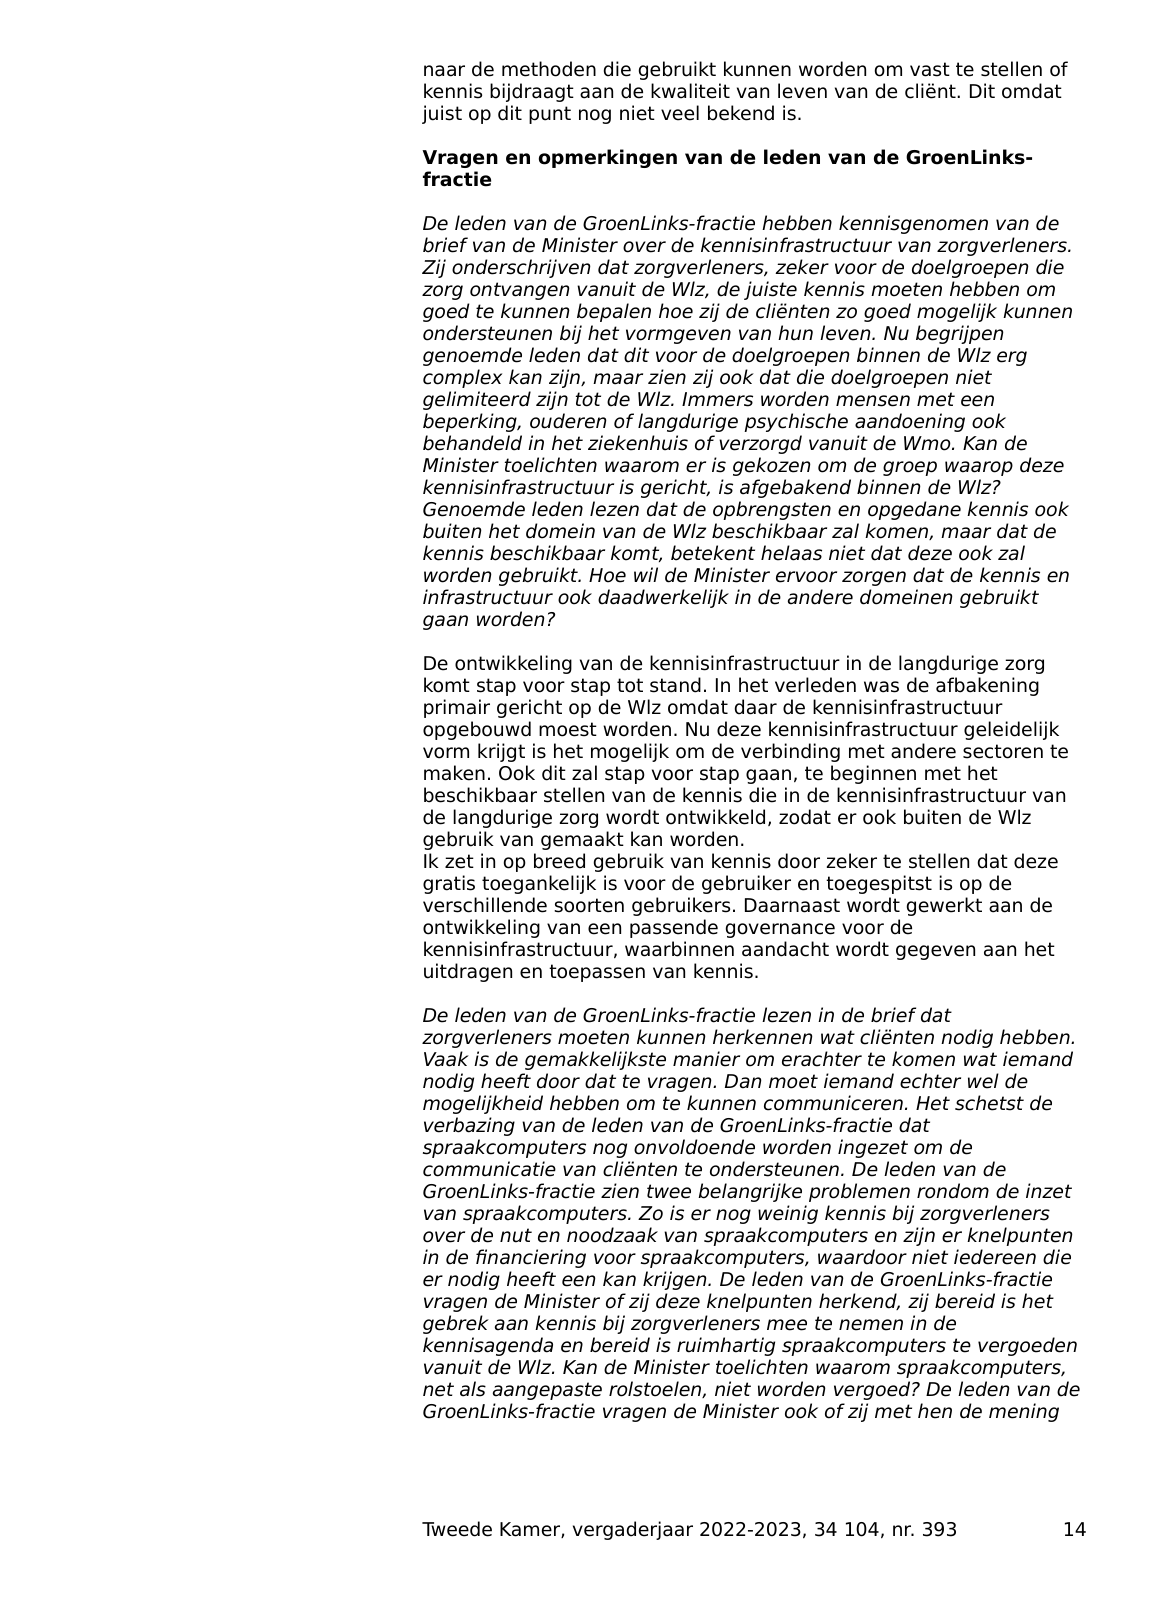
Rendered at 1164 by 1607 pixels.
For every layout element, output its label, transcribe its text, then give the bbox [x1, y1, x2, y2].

text De ontwikkeling van de kennisinfrastructuur in de langdurige zorg komt stap voor stap tot stand. In het verleden was de afbakening primair gericht op de Wlz omdat daar de kennisinfrastructuur opgebouwd moest worden. Nu deze kennisinfrastructuur geleidelijk vorm krijgt is het mogelijk om de verbinding met andere sectoren te maken. Ook dit zal stap voor stap gaan, te beginnen met het beschikbaar stellen van de kennis die in de kennisinfrastructuur van de langdurige zorg wordt ontwikkeld, zodat er ook buiten de Wlz gebruik van gemaakt kan worden. [422, 653, 1087, 851]
subtitle Vragen en opmerkingen van de leden van de GroenLinks-fractie [422, 147, 1087, 191]
text Ik zet in op breed gebruik van kennis door zeker te stellen dat deze gratis toegankelijk is voor de gebruiker en toegespitst is op de verschillende soorten gebruikers. Daarnaast wordt gewerkt aan de ontwikkeling van een passende governance voor de kennisinfrastructuur, waarbinnen aandacht wordt gegeven aan het uitdragen en toepassen van kennis. [422, 851, 1087, 983]
text naar de methoden die gebruikt kunnen worden om vast te stellen of kennis bijdraagt aan de kwaliteit van leven van de cliënt. Dit omdat juist op dit punt nog niet veel bekend is. [422, 59, 1087, 125]
text De leden van de GroenLinks-fractie lezen in de brief dat zorgverleners moeten kunnen herkennen wat cliënten nodig hebben. Vaak is de gemakkelijkste manier om erachter te komen wat iemand nodig heeft door dat te vragen. Dan moet iemand echter wel de mogelijkheid hebben om te kunnen communiceren. Het schetst de verbazing van de leden van de GroenLinks-fractie dat spraakcomputers nog onvoldoende worden ingezet om de communicatie van cliënten te ondersteunen. De leden van de GroenLinks-fractie zien twee belangrijke problemen rondom de inzet van spraakcomputers. Zo is er nog weinig kennis bij zorgverleners over de nut en noodzaak van spraakcomputers en zijn er knelpunten in de financiering voor spraakcomputers, waardoor niet iedereen die er nodig heeft een kan krijgen. De leden van de GroenLinks-fractie vragen de Minister of zij deze knelpunten herkend, zij bereid is het gebrek aan kennis bij zorgverleners mee te nemen in de kennisagenda en bereid is ruimhartig spraakcomputers te vergoeden vanuit de Wlz. Kan de Minister toelichten waarom spraakcomputers, net als aangepaste rolstoelen, niet worden vergoed? De leden van de GroenLinks-fractie vragen de Minister ook of zij met hen de mening [422, 1005, 1087, 1423]
text De leden van de GroenLinks-fractie hebben kennisgenomen van de brief van de Minister over de kennisinfrastructuur van zorgverleners. Zij onderschrijven dat zorgverleners, zeker voor de doelgroepen die zorg ontvangen vanuit de Wlz, de juiste kennis moeten hebben om goed te kunnen bepalen hoe zij de cliënten zo goed mogelijk kunnen ondersteunen bij het vormgeven van hun leven. Nu begrijpen genoemde leden dat dit voor de doelgroepen binnen de Wlz erg complex kan zijn, maar zien zij ook dat die doelgroepen niet gelimiteerd zijn tot de Wlz. Immers worden mensen met een beperking, ouderen of langdurige psychische aandoening ook behandeld in het ziekenhuis of verzorgd vanuit de Wmo. Kan de Minister toelichten waarom er is gekozen om de groep waarop deze kennisinfrastructuur is gericht, is afgebakend binnen de Wlz? Genoemde leden lezen dat de opbrengsten en opgedane kennis ook buiten het domein van de Wlz beschikbaar zal komen, maar dat de kennis beschikbaar komt, betekent helaas niet dat deze ook zal worden gebruikt. Hoe wil de Minister ervoor zorgen dat de kennis en infrastructuur ook daadwerkelijk in de andere domeinen gebruikt gaan worden? [422, 213, 1087, 631]
